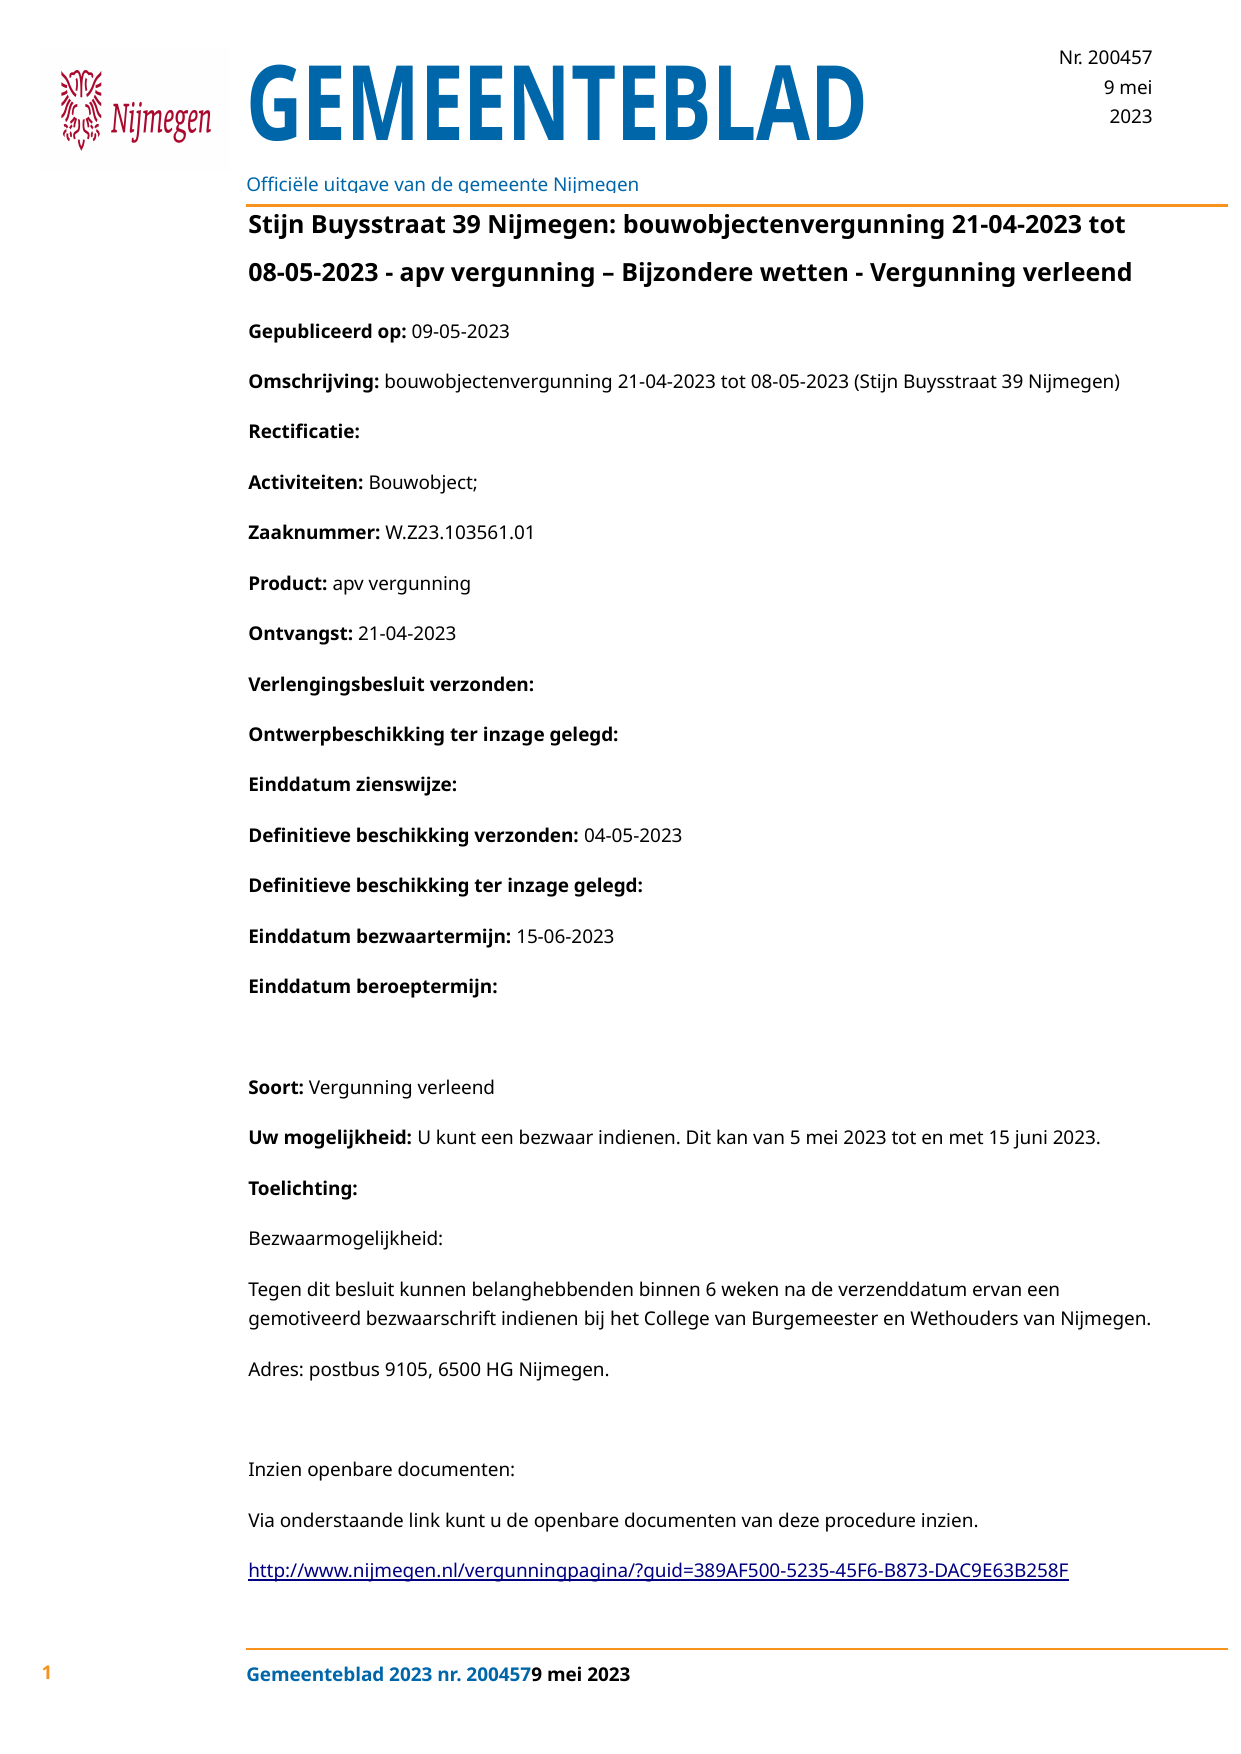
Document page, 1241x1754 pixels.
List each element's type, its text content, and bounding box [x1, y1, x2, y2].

text Omschrijving: bouwobjectenvergunning 21-04-2023 tot 08-05-2023 (Stijn Buysstraat 39 Nijmegen) [248, 368, 1152, 394]
text Ontvangst: 21-04-2023 [248, 620, 1152, 646]
text Definitieve beschikking verzonden: 04-05-2023 [248, 822, 1152, 848]
text Einddatum bezwaartermijn: 15-06-2023 [248, 923, 1152, 949]
text Uw mogelijkheid: U kunt een bezwaar indienen. Dit kan van 5 mei 2023 tot en met 15 juni 2023. [248, 1124, 1152, 1150]
text Gepubliceerd op: 09-05-2023 [248, 318, 1152, 344]
text Via onderstaande link kunt u de openbare documenten van deze procedure inzien. [248, 1507, 1152, 1533]
text Einddatum beroeptermijn: [248, 973, 1152, 999]
text Definitieve beschikking ter inzage gelegd: [248, 872, 1152, 898]
text Tegen dit besluit kunnen belanghebbenden binnen 6 weken na de verzenddatum ervan een gemotiveerd bezwaarschrift indienen bij het College van Burgemeester en Wethouders van Nijmegen. [248, 1276, 1152, 1331]
text Stijn Buysstraat 39 Nijmegen: bouwobjectenvergunning 21-04-2023 tot 08-05-2023 - apv vergunning – Bijzondere wetten - Vergunning verleend [248, 207, 1152, 288]
text Adres: postbus 9105, 6500 HG Nijmegen. [248, 1356, 1152, 1382]
text Bezwaarmogelijkheid: [248, 1225, 1152, 1251]
text Product: apv vergunning [248, 570, 1152, 596]
text Inzien openbare documenten: [248, 1457, 1152, 1482]
picture [41, 47, 231, 172]
text Einddatum zienswijze: [248, 772, 1152, 797]
text http://www.nijmegen.nl/vergunningpagina/?guid=389AF500-5235-45F6-B873-DAC9E63B258F [248, 1557, 1152, 1583]
text Zaaknummer: W.Z23.103561.01 [248, 519, 1152, 545]
text Toelichting: [248, 1175, 1152, 1201]
text Activiteiten: Bouwobject; [248, 469, 1152, 495]
text Verlengingsbesluit verzonden: [248, 671, 1152, 697]
text Rectificatie: [248, 419, 1152, 444]
text Ontwerpbeschikking ter inzage gelegd: [248, 721, 1152, 747]
text Soort: Vergunning verleend [248, 1074, 1152, 1100]
